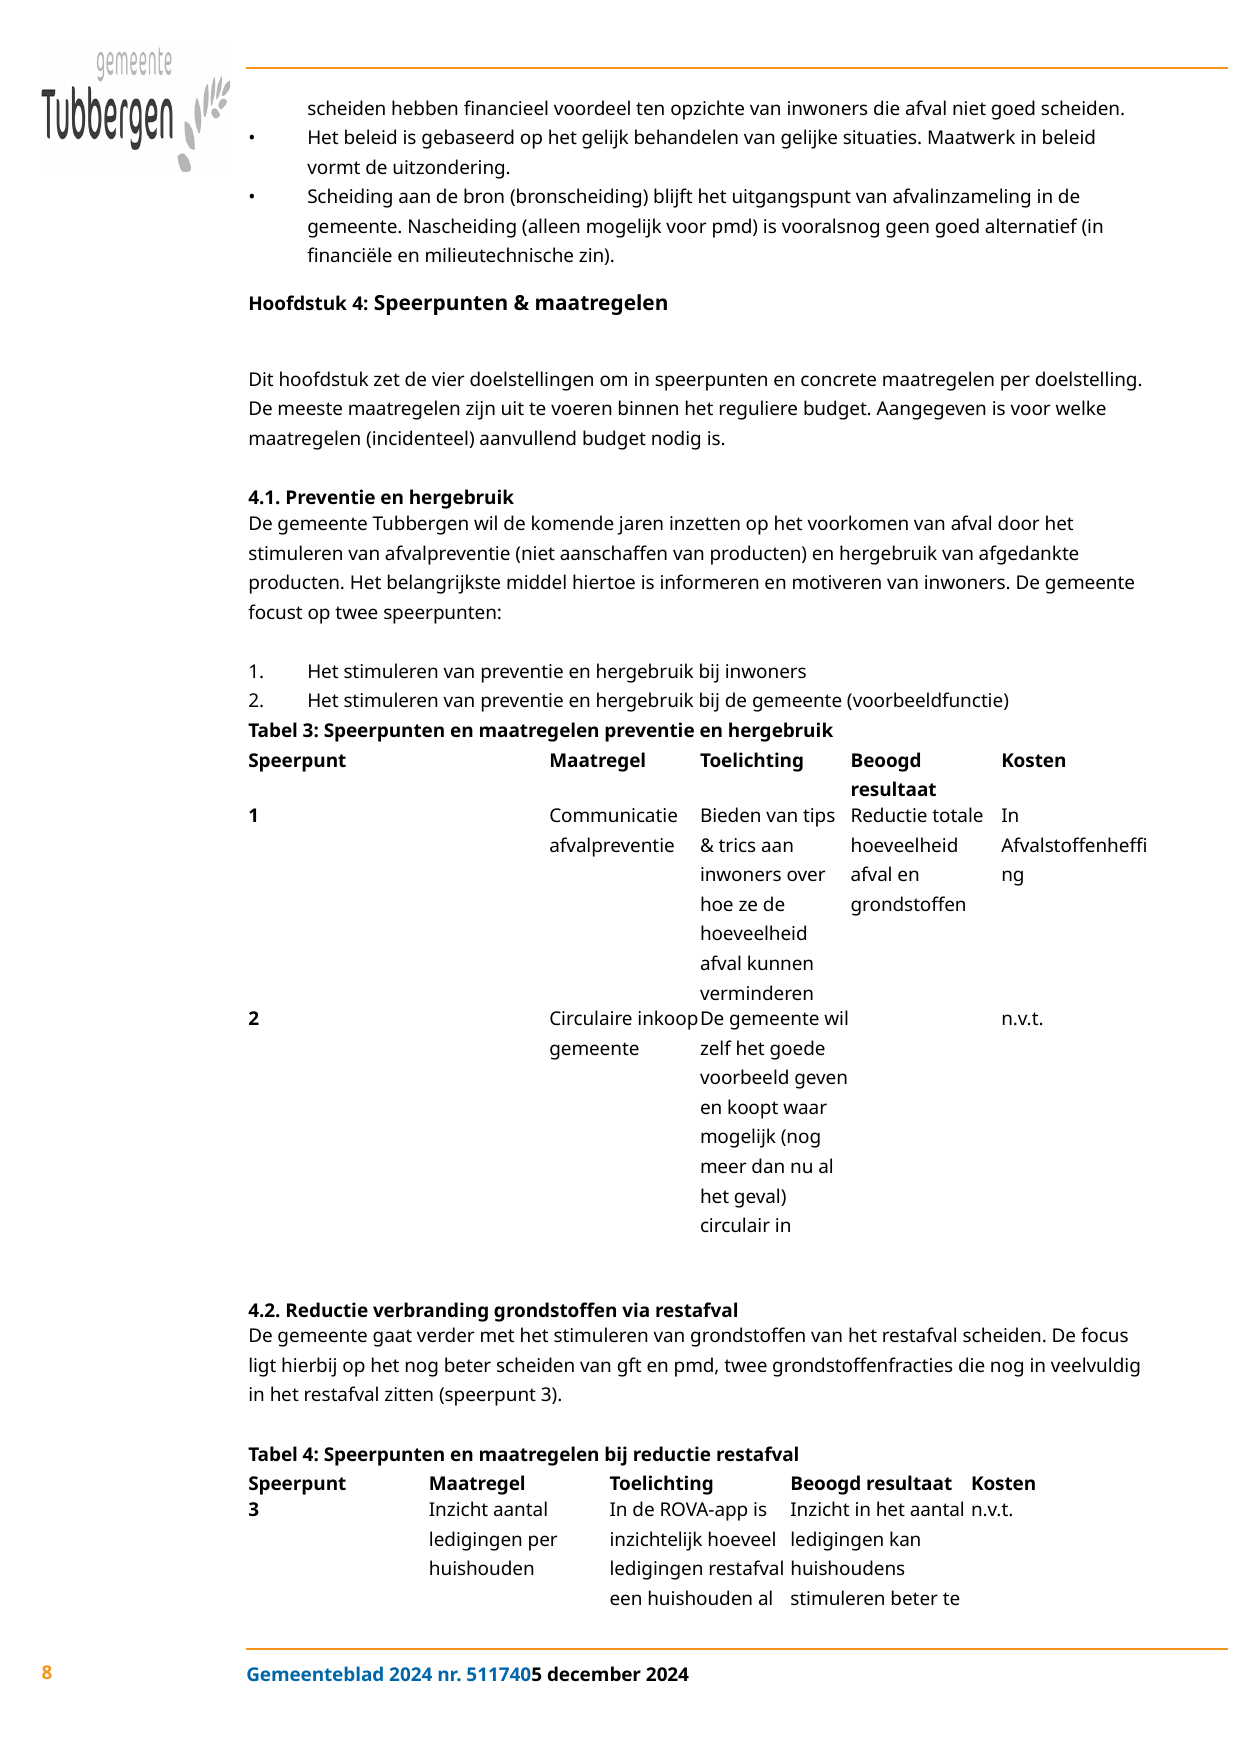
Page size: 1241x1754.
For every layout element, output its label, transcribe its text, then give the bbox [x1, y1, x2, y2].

table_header Toelichting [609, 1471, 790, 1496]
list Het stimuleren van preventie en hergebruik bij de gemeente (voorbeeldfunctie) [248, 688, 1152, 713]
list Scheiding aan de bron (bronscheiding) blijft het uitgangspunt van afvalinzameling in de gemeente. Nascheiding (alleen mogelijk voor pmd) is vooralsnog geen goed alternatief (in financiële en milieutechnische zin). [248, 183, 1152, 268]
table_cell Bieden van tips & trics aan inwoners over hoe ze de hoeveelheid afval kunnen verminderen [700, 802, 850, 1005]
text Dit hoofdstuk zet de vier doelstellingen om in speerpunten en concrete maatregelen per doelstelling. De meeste maatregelen zijn uit te voeren binnen het reguliere budget. Aangegeven is voor welke maatregelen (incidenteel) aanvullend budget nodig is. [248, 366, 1152, 451]
table_cell [700, 1238, 850, 1264]
table_cell n.v.t. [1001, 1005, 1152, 1238]
table_header Kosten [1001, 747, 1152, 802]
list scheiden hebben financieel voordeel ten opzichte van inwoners die afval niet goed scheiden. [248, 95, 1152, 121]
table_cell 1 [248, 802, 549, 1005]
table_cell [850, 1005, 1001, 1238]
table_cell n.v.t. [971, 1496, 1152, 1611]
table_cell In de ROVA-app is inzichtelijk hoeveel ledigingen restafval een huishouden al [609, 1496, 790, 1611]
table_cell Circulaire inkoop gemeente [549, 1005, 700, 1238]
list Het beleid is gebaseerd op het gelijk behandelen van gelijke situaties. Maatwerk in beleid vormt de uitzondering. [248, 124, 1152, 180]
table_header Toelichting [700, 747, 850, 802]
table_header Maatregel [549, 747, 700, 802]
table_cell [248, 1238, 549, 1264]
table_cell Inzicht aantal ledigingen per huishouden [429, 1496, 609, 1611]
table_cell [549, 1238, 700, 1264]
table_header Kosten [971, 1471, 1152, 1496]
text De gemeente Tubbergen wil de komende jaren inzetten op het voorkomen van afval door het stimuleren van afvalpreventie (niet aanschaffen van producten) en hergebruik van afgedankte producten. Het belangrijkste middel hiertoe is informeren en motiveren van inwoners. De gemeente focust op twee speerpunten: [248, 510, 1152, 624]
table_header Maatregel [429, 1471, 609, 1496]
table_cell [1001, 1238, 1152, 1264]
table_cell De gemeente wil zelf het goede voorbeeld geven en koopt waar mogelijk (nog meer dan nu al het geval) circulair in [700, 1005, 850, 1238]
table_cell 2 [248, 1005, 549, 1238]
text Hoofdstuk 4: Speerpunten & maatregelen [248, 288, 1152, 317]
text 4.2. Reductie verbranding grondstoffen via restafval [248, 1297, 1152, 1322]
text De gemeente gaat verder met het stimuleren van grondstoffen van het restafval scheiden. De focus ligt hierbij op het nog beter scheiden van gft en pmd, twee grondstoffenfracties die nog in veelvuldig in het restafval zitten (speerpunt 3). [248, 1322, 1152, 1407]
table_header Beoogd resultaat [850, 747, 1001, 802]
picture [41, 47, 231, 172]
table_header Beoogd resultaat [790, 1471, 971, 1496]
table_cell In Afvalstoffenheffing [1001, 802, 1152, 1005]
text Tabel 3: Speerpunten en maatregelen preventie en hergebruik [248, 717, 1152, 743]
text 4.1. Preventie en hergebruik [248, 484, 1152, 510]
table_header Speerpunt [248, 1471, 429, 1496]
table_cell 3 [248, 1496, 429, 1611]
list Het stimuleren van preventie en hergebruik bij inwoners [248, 658, 1152, 684]
table_cell Inzicht in het aantal ledigingen kan huishoudens stimuleren beter te [790, 1496, 971, 1611]
table_cell [850, 1238, 1001, 1264]
text Tabel 4: Speerpunten en maatregelen bij reductie restafval [248, 1441, 1152, 1467]
table_cell Reductie totale hoeveelheid afval en grondstoffen [850, 802, 1001, 1005]
table_header Speerpunt [248, 747, 549, 802]
table_cell Communicatie afvalpreventie [549, 802, 700, 1005]
